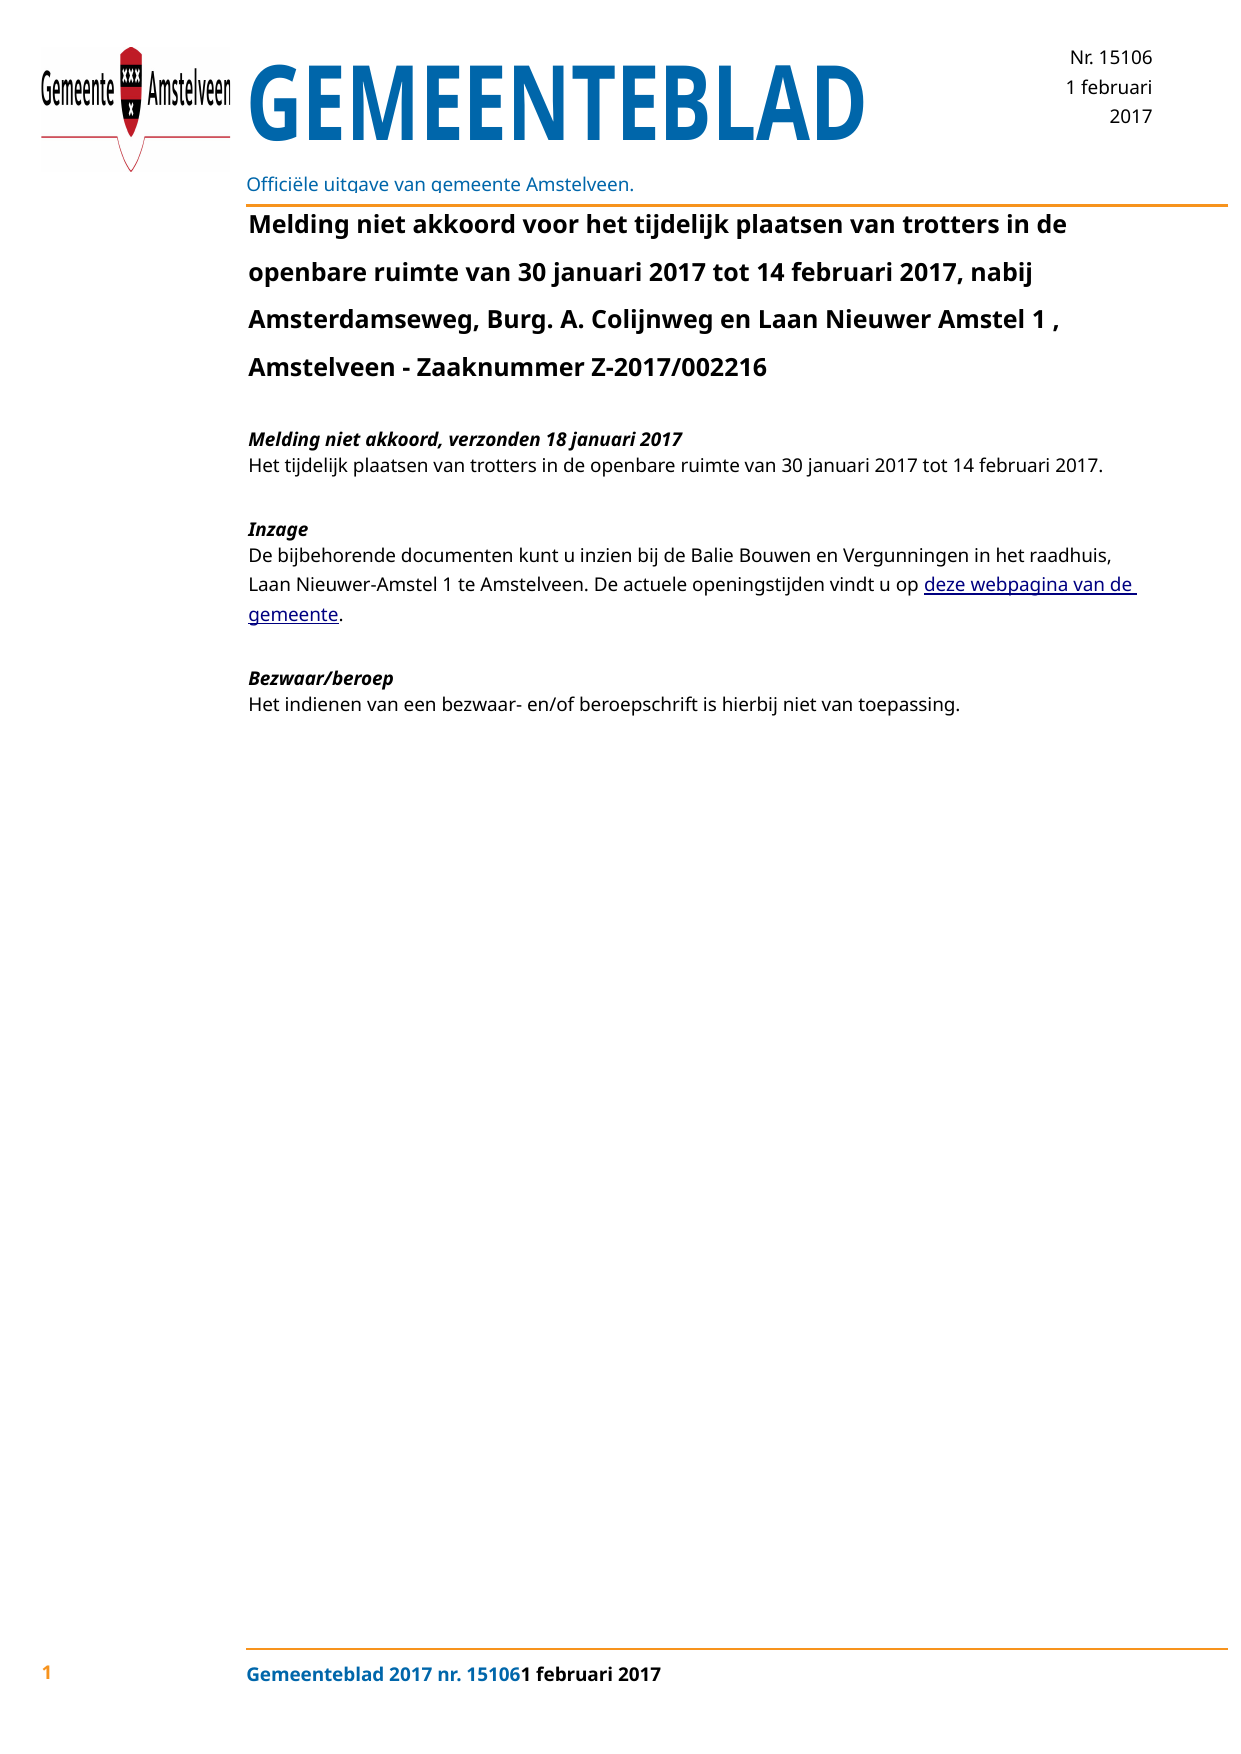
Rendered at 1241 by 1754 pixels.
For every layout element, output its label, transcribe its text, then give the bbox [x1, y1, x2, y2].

text Het indienen van een bezwaar- en/of beroepschrift is hierbij niet van toepassing. [248, 691, 1152, 717]
text Melding niet akkoord, verzonden 18 januari 2017 [248, 427, 1152, 452]
text Melding niet akkoord voor het tijdelijk plaatsen van trotters in de openbare ruimte van 30 januari 2017 tot 14 februari 2017, nabij Amsterdamseweg, Burg. A. Colijnweg en Laan Nieuwer Amstel 1 , Amstelveen - Zaaknummer Z-2017/002216 [248, 207, 1152, 384]
text Het tijdelijk plaatsen van trotters in de openbare ruimte van 30 januari 2017 tot 14 februari 2017. [248, 452, 1152, 478]
text De bijbehorende documenten kunt u inzien bij de Balie Bouwen en Vergunningen in het raadhuis, Laan Nieuwer-Amstel 1 te Amstelveen. De actuele openingstijden vindt u op deze webpagina van de gemeente. [248, 542, 1152, 627]
picture [41, 47, 231, 172]
text Inzage [248, 516, 1152, 542]
text Bezwaar/beroep [248, 665, 1152, 691]
